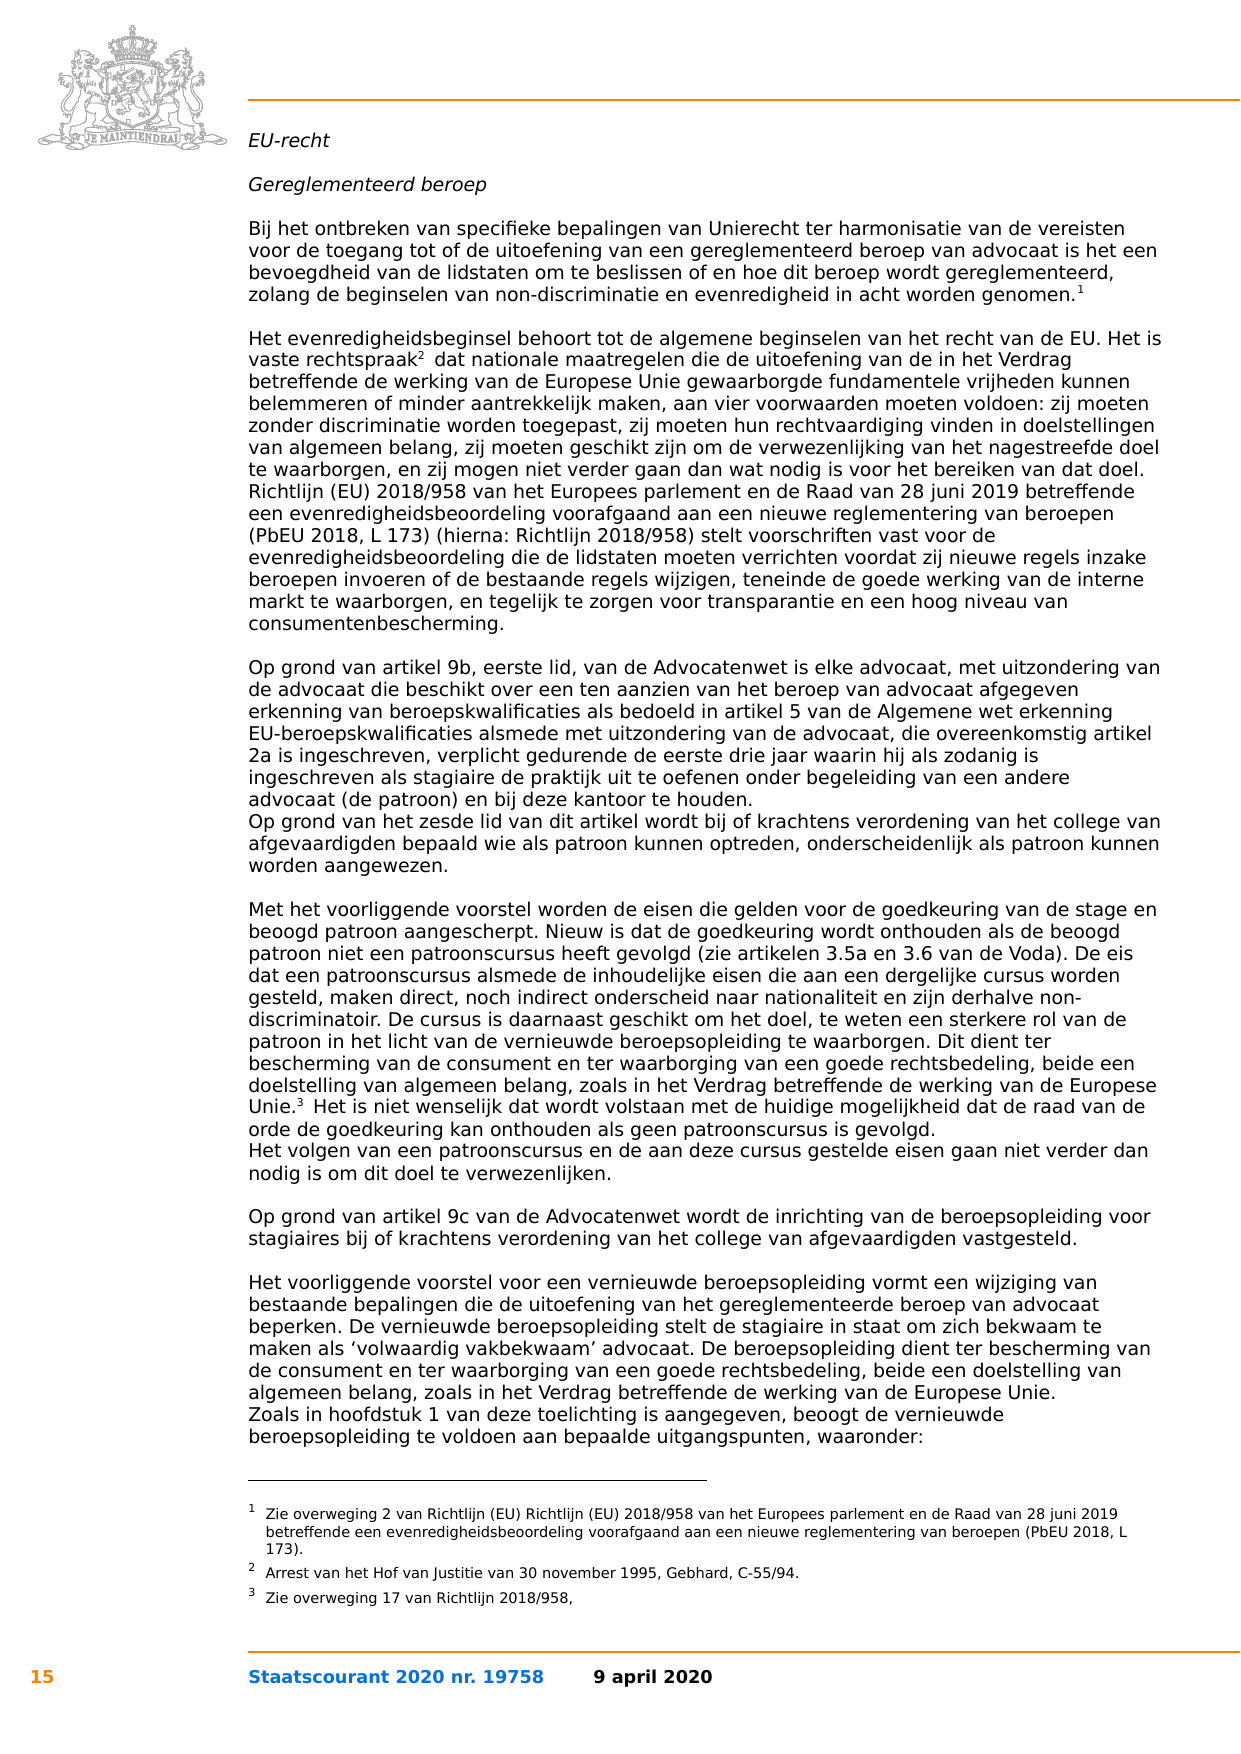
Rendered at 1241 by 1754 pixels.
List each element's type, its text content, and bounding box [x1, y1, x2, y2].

text Het evenredigheidsbeginsel behoort tot de algemene beginselen van het recht van de EU. Het is vaste rechtspraak dat nationale maatregelen die de uitoefening van de in het Verdrag betreffende de werking van de Europese Unie gewaarborgde fundamentele vrijheden kunnen belemmeren of minder aantrekkelijk maken, aan vier voorwaarden moeten voldoen: zij moeten zonder discriminatie worden toegepast, zij moeten hun rechtvaardiging vinden in doelstellingen van algemeen belang, zij moeten geschikt zijn om de verwezenlijking van het nagestreefde doel te waarborgen, en zij mogen niet verder gaan dan wat nodig is voor het bereiken van dat doel. [248, 327, 1163, 481]
subtitle EU-recht [248, 130, 1163, 152]
text Zie overweging 2 van Richtlijn (EU) Richtlijn (EU) 2018/958 van het Europees parlement en de Raad van 28 juni 2019 betreffende een evenredigheidsbeoordeling voorafgaand aan een nieuwe reglementering van beroepen (PbEU 2018, L 173). [248, 1502, 1163, 1558]
picture [38, 25, 227, 150]
text Met het voorliggende voorstel worden de eisen die gelden voor de goedkeuring van de stage en beoogd patroon aangescherpt. Nieuw is dat de goedkeuring wordt onthouden als de beoogd patroon niet een patroonscursus heeft gevolgd (zie artikelen 3.5a en 3.6 van de Voda). De eis dat een patroonscursus alsmede de inhoudelijke eisen die aan een dergelijke cursus worden gesteld, maken direct, noch indirect onderscheid naar nationaliteit en zijn derhalve non-discriminatoir. De cursus is daarnaast geschikt om het doel, te weten een sterkere rol van de patroon in het licht van de vernieuwde beroepsopleiding te waarborgen. Dit dient ter bescherming van de consument en ter waarborging van een goede rechtsbedeling, beide een doelstelling van algemeen belang, zoals in het Verdrag betreffende de werking van de Europese Unie. Het is niet wenselijk dat wordt volstaan met de huidige mogelijkheid dat de raad van de orde de goedkeuring kan onthouden als geen patroonscursus is gevolgd. [248, 899, 1163, 1140]
text Het volgen van een patroonscursus en de aan deze cursus gestelde eisen gaan niet verder dan nodig is om dit doel te verwezenlijken. [248, 1140, 1163, 1184]
text Bij het ontbreken van specifieke bepalingen van Unierecht ter harmonisatie van de vereisten voor de toegang tot of de uitoefening van een gereglementeerd beroep van advocaat is het een bevoegdheid van de lidstaten om te beslissen of en hoe dit beroep wordt gereglementeerd, zolang de beginselen van non-discriminatie en evenredigheid in acht worden genomen. [248, 218, 1163, 306]
text Arrest van het Hof van Justitie van 30 november 1995, Gebhard, C-55/94. [248, 1561, 1163, 1583]
text Zoals in hoofdstuk 1 van deze toelichting is aangegeven, beoogt de vernieuwde beroepsopleiding te voldoen aan bepaalde uitgangspunten, waaronder: [248, 1404, 1163, 1448]
text Zie overweging 17 van Richtlijn 2018/958, [248, 1586, 1163, 1608]
text Het voorliggende voorstel voor een vernieuwde beroepsopleiding vormt een wijziging van bestaande bepalingen die de uitoefening van het gereglementeerde beroep van advocaat beperken. De vernieuwde beroepsopleiding stelt de stagiaire in staat om zich bekwaam te maken als ‘volwaardig vakbekwaam’ advocaat. De beroepsopleiding dient ter bescherming van de consument en ter waarborging van een goede rechtsbedeling, beide een doelstelling van algemeen belang, zoals in het Verdrag betreffende de werking van de Europese Unie. [248, 1272, 1163, 1404]
text Op grond van het zesde lid van dit artikel wordt bij of krachtens verordening van het college van afgevaardigden bepaald wie als patroon kunnen optreden, onderscheidenlijk als patroon kunnen worden aangewezen. [248, 811, 1163, 877]
text Op grond van artikel 9c van de Advocatenwet wordt de inrichting van de beroepsopleiding voor stagiaires bij of krachtens verordening van het college van afgevaardigden vastgesteld. [248, 1206, 1163, 1250]
text Op grond van artikel 9b, eerste lid, van de Advocatenwet is elke advocaat, met uitzondering van de advocaat die beschikt over een ten aanzien van het beroep van advocaat afgegeven erkenning van beroepskwalificaties als bedoeld in artikel 5 van de Algemene wet erkenning EU‑beroepskwalificaties alsmede met uitzondering van de advocaat, die overeenkomstig artikel 2a is ingeschreven, verplicht gedurende de eerste drie jaar waarin hij als zodanig is ingeschreven als stagiaire de praktijk uit te oefenen onder begeleiding van een andere advocaat (de patroon) en bij deze kantoor te houden. [248, 657, 1163, 811]
text Richtlijn (EU) 2018/958 van het Europees parlement en de Raad van 28 juni 2019 betreffende een evenredigheidsbeoordeling voorafgaand aan een nieuwe reglementering van beroepen (PbEU 2018, L 173) (hierna: Richtlijn 2018/958) stelt voorschriften vast voor de evenredigheidsbeoordeling die de lidstaten moeten verrichten voordat zij nieuwe regels inzake beroepen invoeren of de bestaande regels wijzigen, teneinde de goede werking van de interne markt te waarborgen, en tegelijk te zorgen voor transparantie en een hoog niveau van consumentenbescherming. [248, 481, 1163, 635]
subtitle Gereglementeerd beroep [248, 174, 1163, 196]
